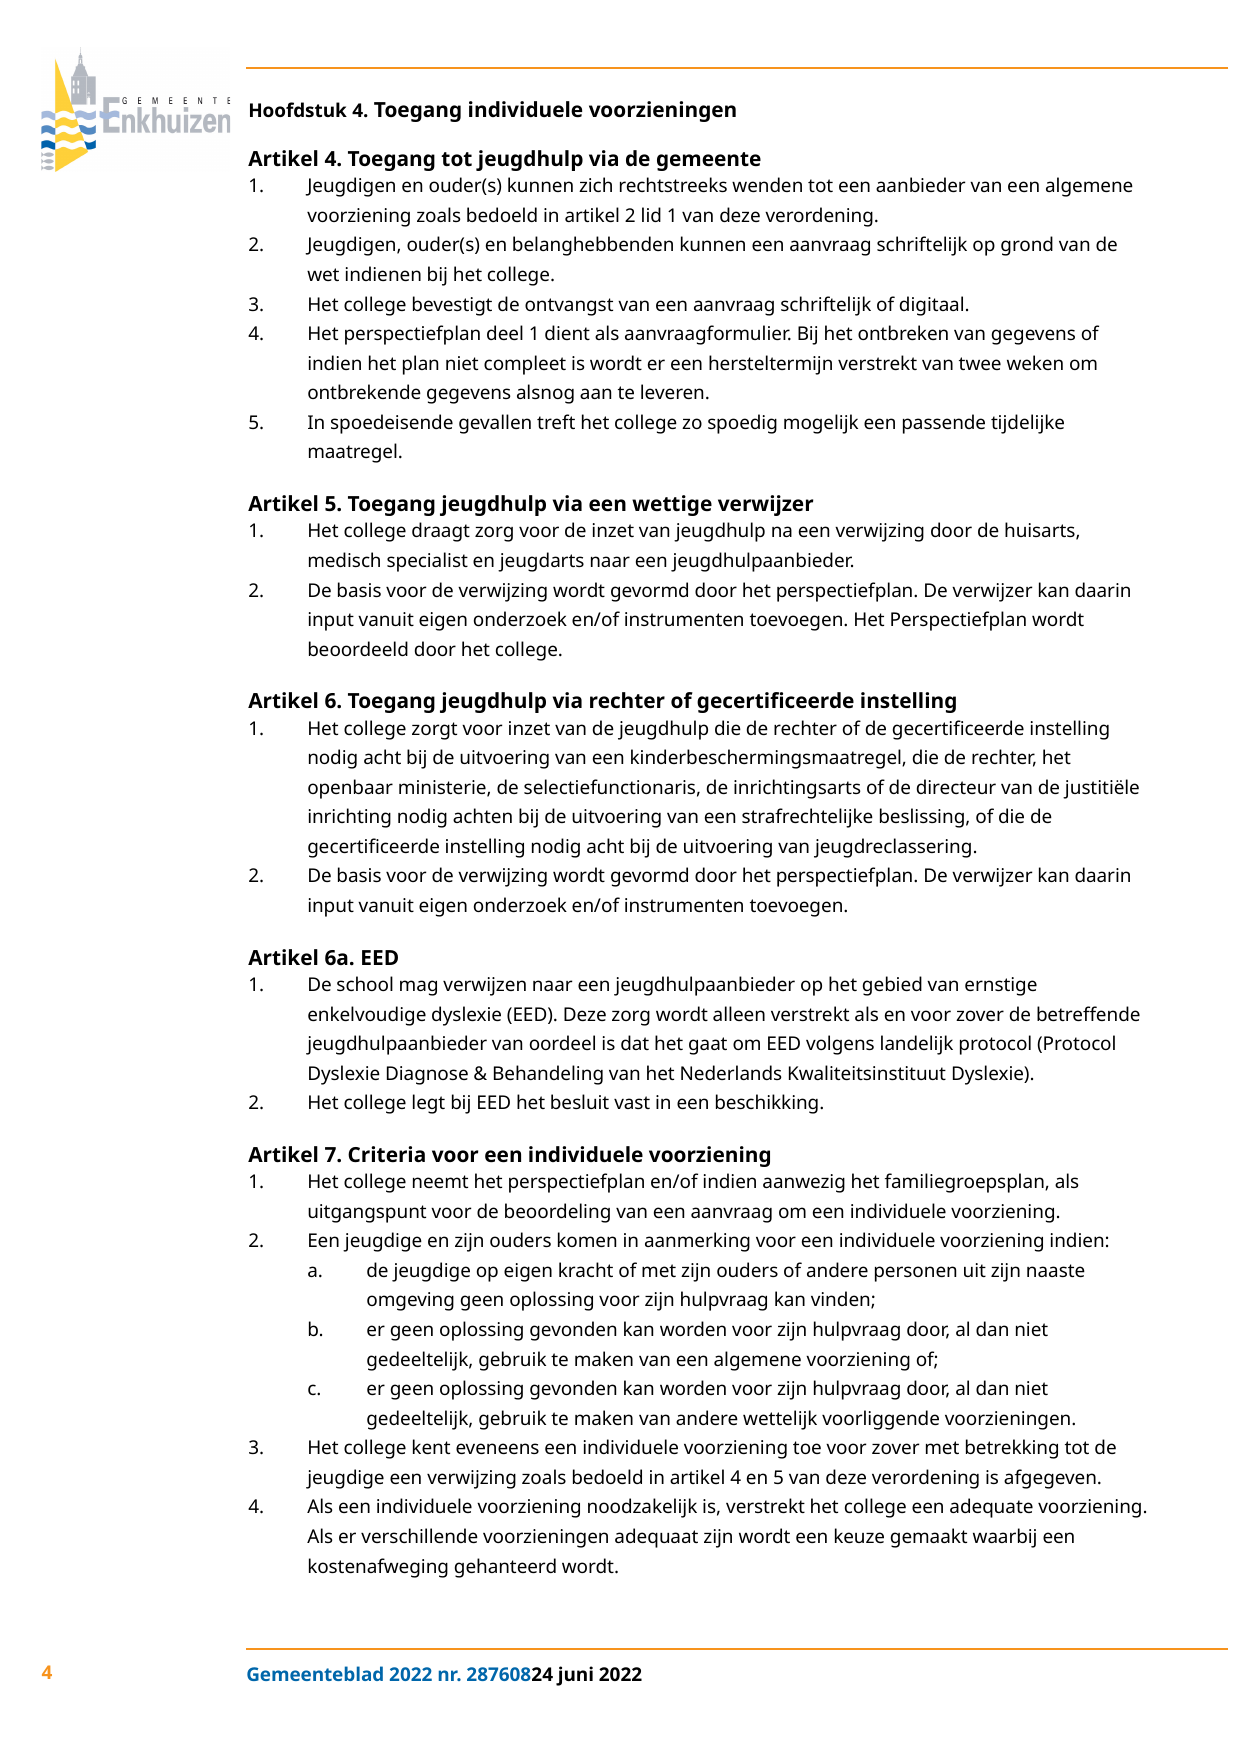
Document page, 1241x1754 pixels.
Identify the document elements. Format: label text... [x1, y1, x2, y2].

picture [41, 47, 231, 172]
list Het college bevestigt de ontvangst van een aanvraag schriftelijk of digitaal. [248, 291, 1152, 317]
list De basis voor de verwijzing wordt gevormd door het perspectiefplan. De verwijzer kan daarin input vanuit eigen onderzoek en/of instrumenten toevoegen. [248, 863, 1152, 918]
text Artikel 4. Toegang tot jeugdhulp via de gemeente [248, 144, 1152, 172]
list er geen oplossing gevonden kan worden voor zijn hulpvraag door, al dan niet gedeeltelijk, gebruik te maken van een algemene voorziening of; [307, 1316, 1152, 1372]
list de jeugdige op eigen kracht of met zijn ouders of andere personen uit zijn naaste omgeving geen oplossing voor zijn hulpvraag kan vinden; [307, 1257, 1152, 1312]
text Artikel 6. Toegang jeugdhulp via rechter of gecertificeerde instelling [248, 686, 1152, 715]
list Het college legt bij EED het besluit vast in een beschikking. [248, 1089, 1152, 1115]
text Artikel 6a. EED [248, 943, 1152, 971]
list Jeugdigen, ouder(s) en belanghebbenden kunnen een aanvraag schriftelijk op grond van de wet indienen bij het college. [248, 232, 1152, 287]
list Het college draagt zorg voor de inzet van jeugdhulp na een verwijzing door de huisarts, medisch specialist en jeugdarts naar een jeugdhulpaanbieder. [248, 518, 1152, 573]
list er geen oplossing gevonden kan worden voor zijn hulpvraag door, al dan niet gedeeltelijk, gebruik te maken van andere wettelijk voorliggende voorzieningen. [307, 1375, 1152, 1431]
list De basis voor de verwijzing wordt gevormd door het perspectiefplan. De verwijzer kan daarin input vanuit eigen onderzoek en/of instrumenten toevoegen. Het Perspectiefplan wordt beoordeeld door het college. [248, 577, 1152, 662]
list Het college kent eveneens een individuele voorziening toe voor zover met betrekking tot de jeugdige een verwijzing zoals bedoeld in artikel 4 en 5 van deze verordening is afgegeven. [248, 1434, 1152, 1490]
text Artikel 7. Criteria voor een individuele voorziening [248, 1140, 1152, 1168]
list Als een individuele voorziening noodzakelijk is, verstrekt het college een adequate voorziening. Als er verschillende voorzieningen adequaat zijn wordt een keuze gemaakt waarbij een kostenafweging gehanteerd wordt. [248, 1494, 1152, 1579]
list Het perspectiefplan deel 1 dient als aanvraagformulier. Bij het ontbreken van gegevens of indien het plan niet compleet is wordt er een hersteltermijn verstrekt van twee weken om ontbrekende gegevens alsnog aan te leveren. [248, 320, 1152, 405]
list Het college neemt het perspectiefplan en/of indien aanwezig het familiegroepsplan, als uitgangspunt voor de beoordeling van een aanvraag om een individuele voorziening. [248, 1168, 1152, 1224]
list Een jeugdige en zijn ouders komen in aanmerking voor een individuele voorziening indien: [248, 1227, 1152, 1253]
list De school mag verwijzen naar een jeugdhulpaanbieder op het gebied van ernstige enkelvoudige dyslexie (EED). Deze zorg wordt alleen verstrekt als en voor zover de betreffende jeugdhulpaanbieder van oordeel is dat het gaat om EED volgens landelijk protocol (Protocol Dyslexie Diagnose & Behandeling van het Nederlands Kwaliteitsinstituut Dyslexie). [248, 971, 1152, 1086]
text Artikel 5. Toegang jeugdhulp via een wettige verwijzer [248, 489, 1152, 518]
list Het college zorgt voor inzet van de jeugdhulp die de rechter of de gecertificeerde instelling nodig acht bij de uitvoering van een kinderbeschermingsmaatregel, die de rechter, het openbaar ministerie, de selectiefunctionaris, de inrichtingsarts of de directeur van de justitiële inrichting nodig achten bij de uitvoering van een strafrechtelijke beslissing, of die de gecertificeerde instelling nodig acht bij de uitvoering van jeugdreclassering. [248, 715, 1152, 859]
text Hoofdstuk 4. Toegang individuele voorzieningen [248, 95, 1152, 123]
list Jeugdigen en ouder(s) kunnen zich rechtstreeks wenden tot een aanbieder van een algemene voorziening zoals bedoeld in artikel 2 lid 1 van deze verordening. [248, 172, 1152, 228]
list In spoedeisende gevallen treft het college zo spoedig mogelijk een passende tijdelijke maatregel. [248, 409, 1152, 464]
